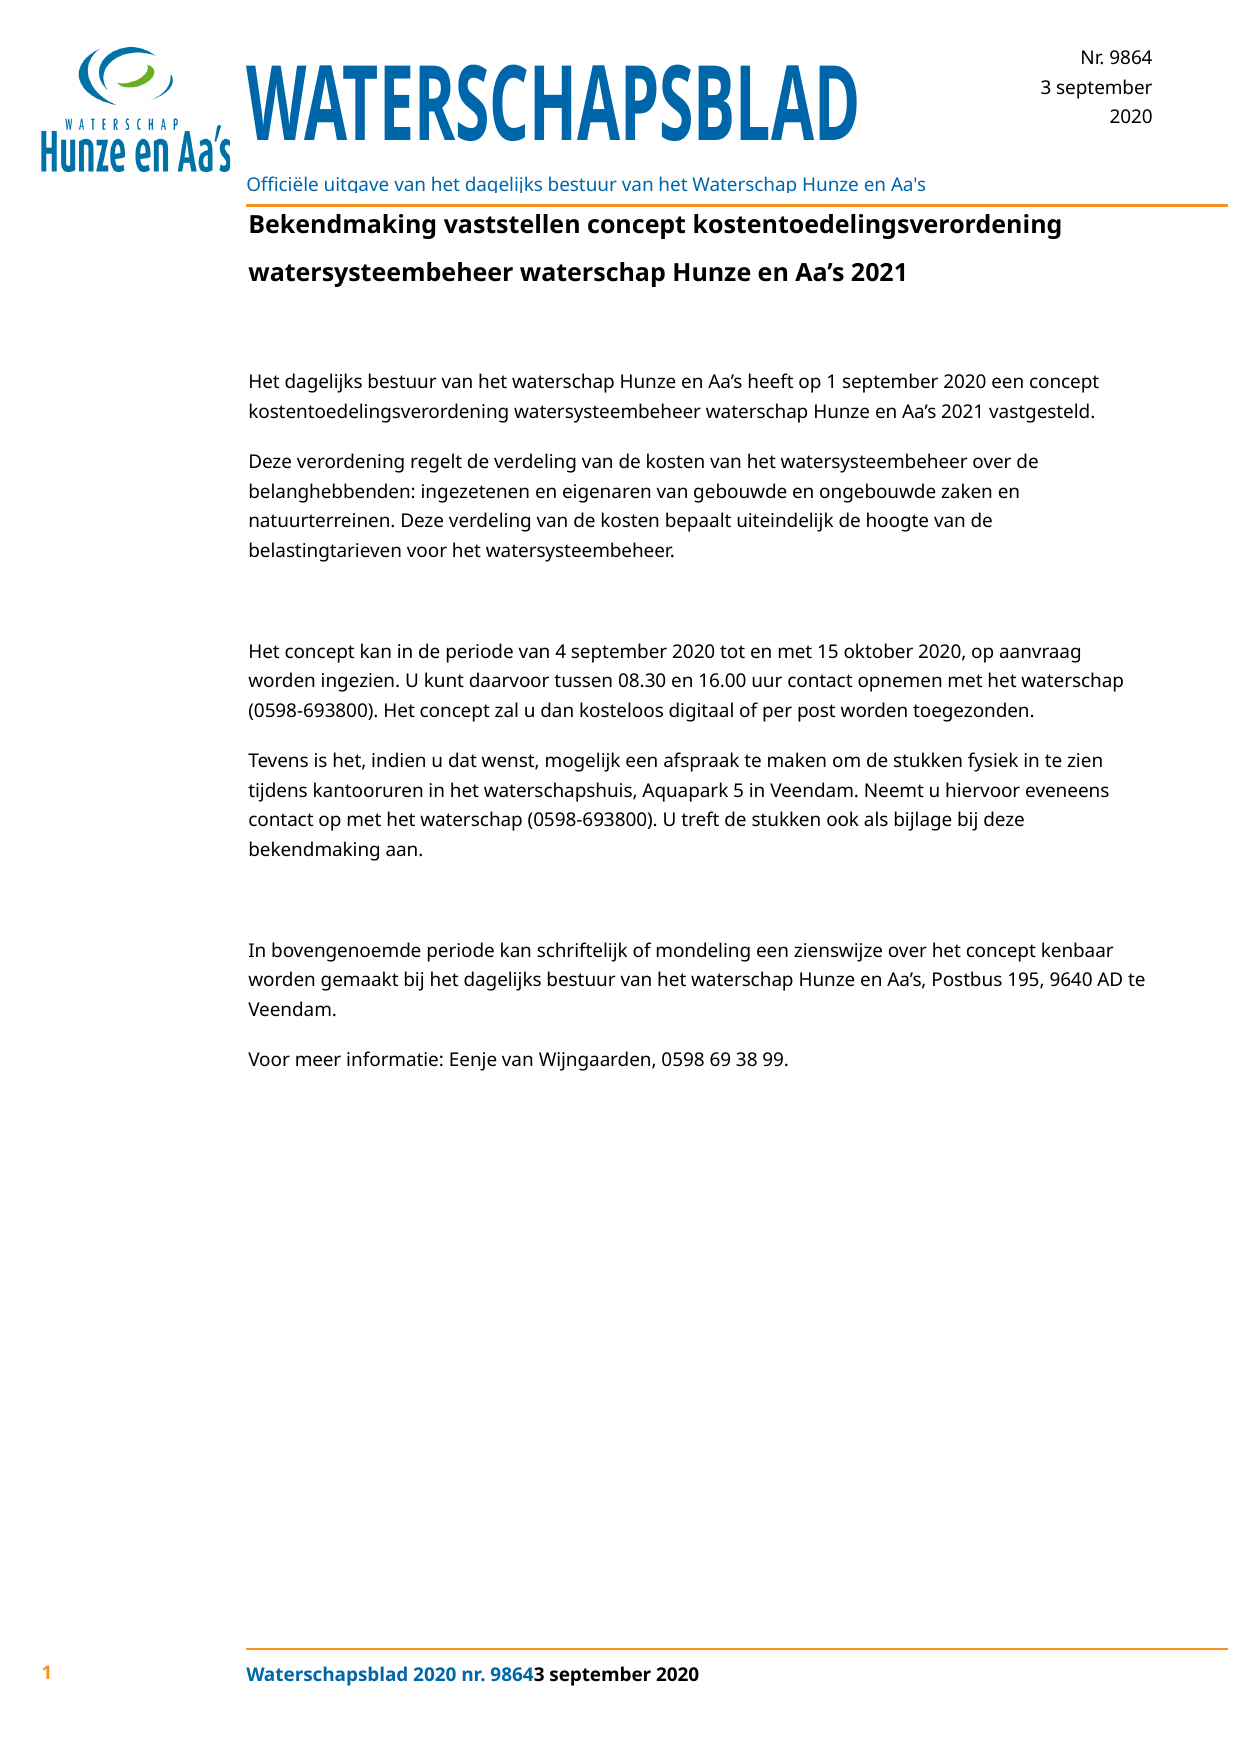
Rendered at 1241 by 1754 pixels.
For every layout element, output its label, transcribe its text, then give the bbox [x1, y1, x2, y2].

text Het dagelijks bestuur van het waterschap Hunze en Aa’s heeft op 1 september 2020 een concept kostentoedelingsverordening watersysteembeheer waterschap Hunze en Aa’s 2021 vastgesteld. [248, 368, 1152, 424]
text Deze verordening regelt de verdeling van de kosten van het watersysteembeheer over de belanghebbenden: ingezetenen en eigenaren van gebouwde en ongebouwde zaken en natuurterreinen. Deze verdeling van de kosten bepaalt uiteindelijk de hoogte van de belastingtarieven voor het watersysteembeheer. [248, 448, 1152, 563]
text Voor meer informatie: Eenje van Wijngaarden, 0598 69 38 99. [248, 1047, 1152, 1072]
text Het concept kan in de periode van 4 september 2020 tot en met 15 oktober 2020, op aanvraag worden ingezien. U kunt daarvoor tussen 08.30 en 16.00 uur contact opnemen met het waterschap (0598-693800). Het concept zal u dan kosteloos digitaal of per post worden toegezonden. [248, 638, 1152, 723]
picture [226, 145, 231, 156]
picture [47, 154, 51, 172]
text In bovengenoemde periode kan schriftelijk of mondeling een zienswijze over het concept kenbaar worden gemaakt bij het dagelijks bestuur van het waterschap Hunze en Aa’s, Postbus 195, 9640 AD te Veendam. [248, 937, 1152, 1022]
picture [41, 47, 231, 172]
picture [183, 163, 191, 172]
text Bekendmaking vaststellen concept kostentoedelingsverordening watersysteembeheer waterschap Hunze en Aa’s 2021 [248, 207, 1152, 288]
text Tevens is het, indien u dat wenst, mogelijk een afspraak te maken om de stukken fysiek in te zien tijdens kantooruren in het waterschapshuis, Aquapark 5 in Veendam. Neemt u hiervoor eveneens contact op met het waterschap (0598-693800). U treft de stukken ook als bijlage bij deze bekendmaking aan. [248, 747, 1152, 862]
